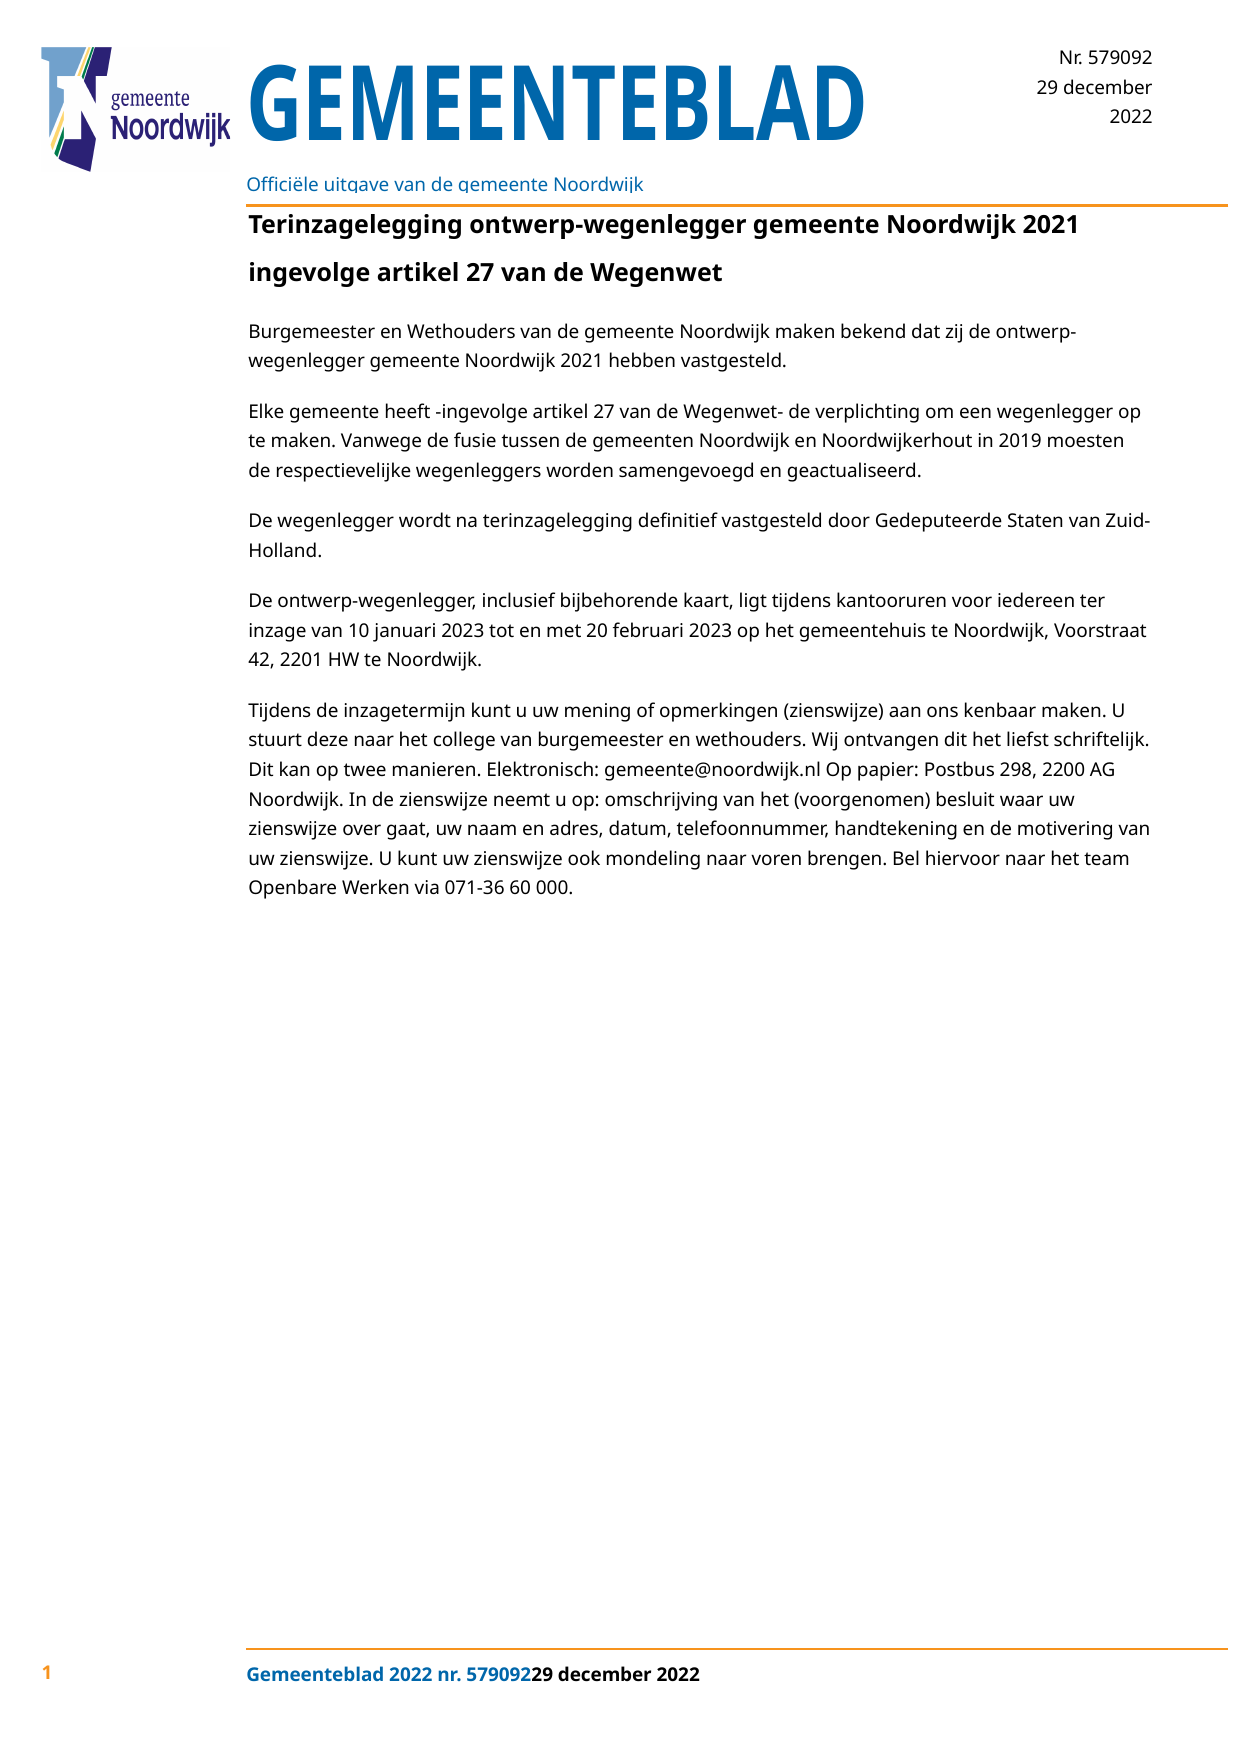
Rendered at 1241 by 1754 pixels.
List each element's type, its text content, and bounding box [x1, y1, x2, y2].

picture [41, 47, 231, 172]
text Tijdens de inzagetermijn kunt u uw mening of opmerkingen (zienswijze) aan ons kenbaar maken. U stuurt deze naar het college van burgemeester en wethouders. Wij ontvangen dit het liefst schriftelijk. Dit kan op twee manieren. Elektronisch: gemeente@noordwijk.nl Op papier: Postbus 298, 2200 AG Noordwijk. In de zienswijze neemt u op: omschrijving van het (voorgenomen) besluit waar uw zienswijze over gaat, uw naam en adres, datum, telefoonnummer, handtekening en de motivering van uw zienswijze. U kunt uw zienswijze ook mondeling naar voren brengen. Bel hiervoor naar het team Openbare Werken via 071-36 60 000. [248, 697, 1152, 900]
text De ontwerp-wegenlegger, inclusief bijbehorende kaart, ligt tijdens kantooruren voor iedereen ter inzage van 10 januari 2023 tot en met 20 februari 2023 op het gemeentehuis te Noordwijk, Voorstraat 42, 2201 HW te Noordwijk. [248, 587, 1152, 672]
text De wegenlegger wordt na terinzagelegging definitief vastgesteld door Gedeputeerde Staten van Zuid-Holland. [248, 507, 1152, 563]
text Burgemeester en Wethouders van de gemeente Noordwijk maken bekend dat zij de ontwerp-wegenlegger gemeente Noordwijk 2021 hebben vastgesteld. [248, 318, 1152, 373]
text Terinzagelegging ontwerp-wegenlegger gemeente Noordwijk 2021 ingevolge artikel 27 van de Wegenwet [248, 207, 1152, 288]
text Elke gemeente heeft -ingevolge artikel 27 van de Wegenwet- de verplichting om een wegenlegger op te maken. Vanwege de fusie tussen de gemeenten Noordwijk en Noordwijkerhout in 2019 moesten de respectievelijke wegenleggers worden samengevoegd en geactualiseerd. [248, 398, 1152, 483]
